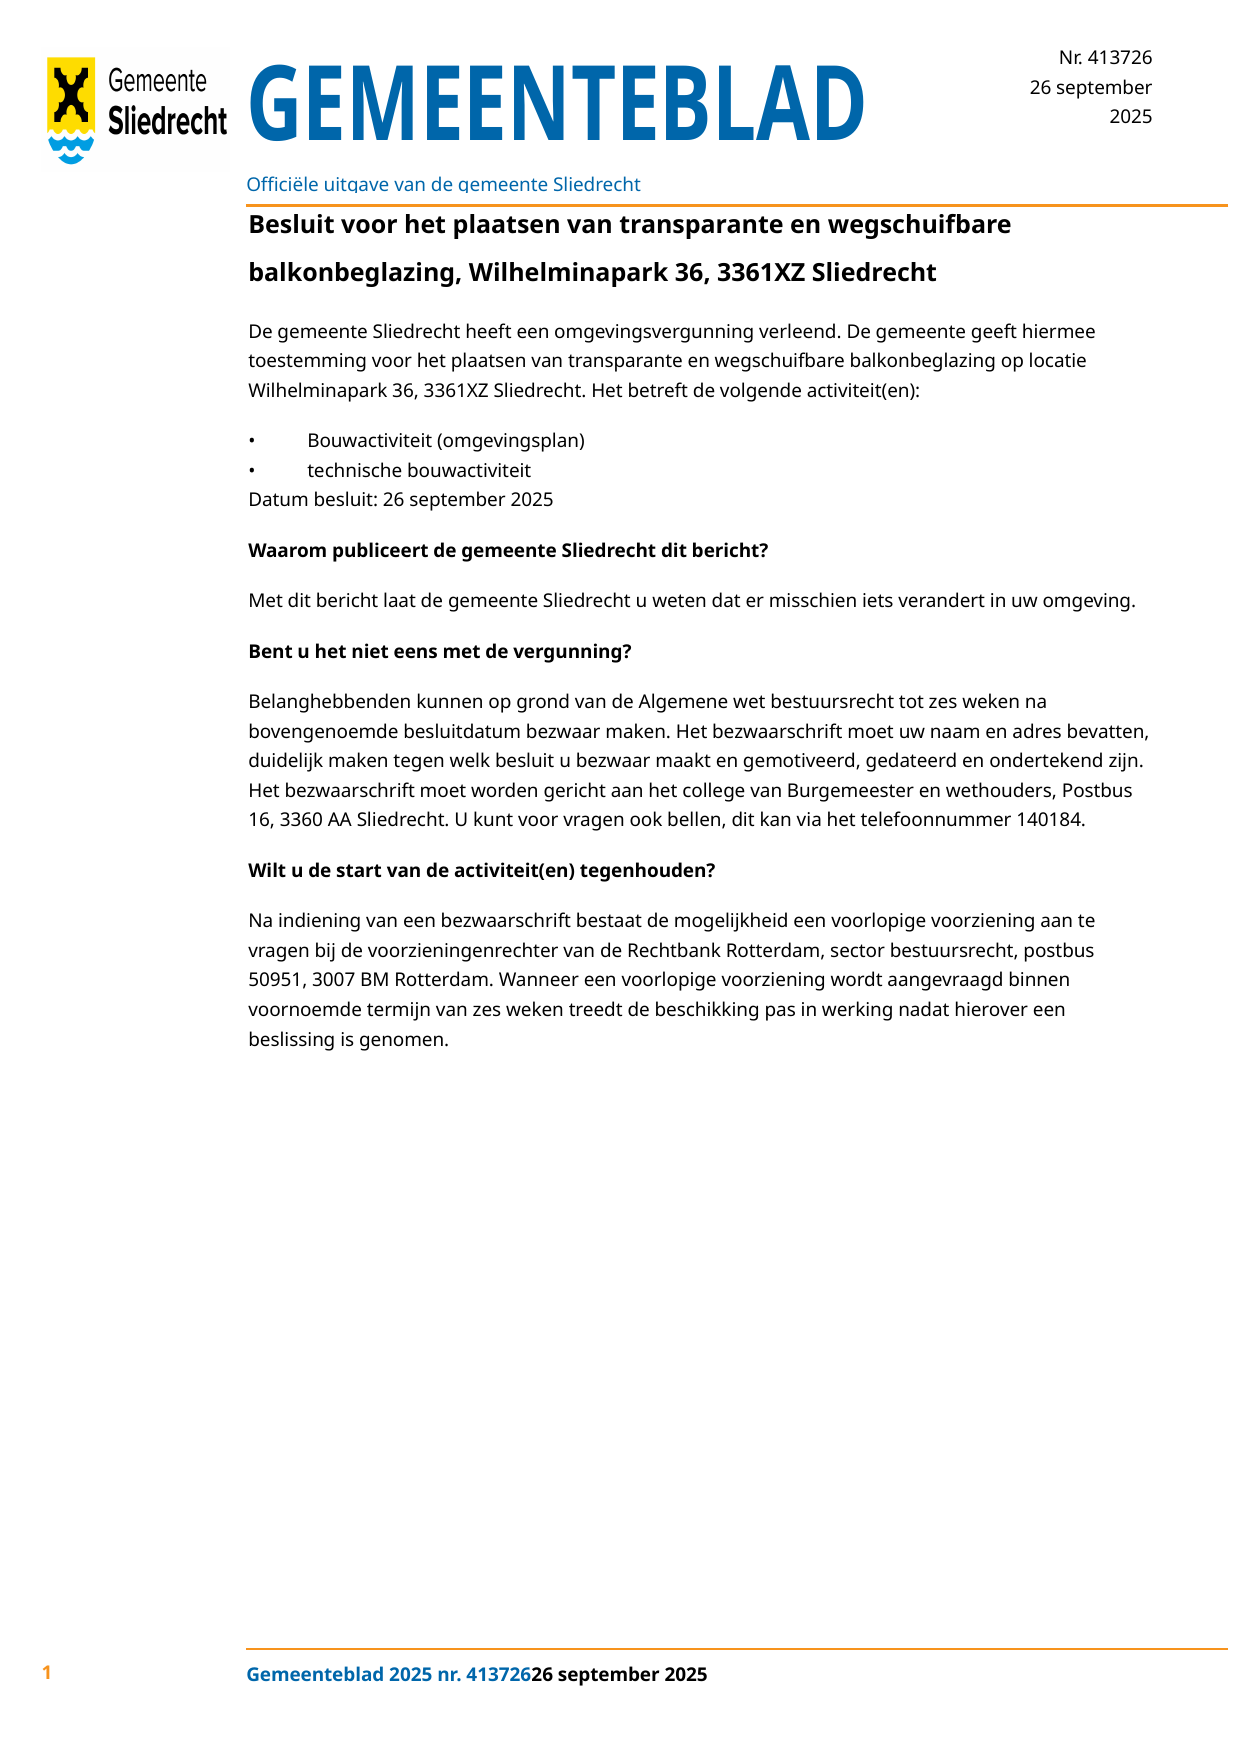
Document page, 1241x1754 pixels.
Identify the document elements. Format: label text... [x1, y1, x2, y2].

text Met dit bericht laat de gemeente Sliedrecht u weten dat er misschien iets verandert in uw omgeving. [248, 587, 1152, 613]
picture [41, 47, 231, 172]
text Besluit voor het plaatsen van transparante en wegschuifbare balkonbeglazing, Wilhelminapark 36, 3361XZ Sliedrecht [248, 207, 1152, 288]
text De gemeente Sliedrecht heeft een omgevingsvergunning verleend. De gemeente geeft hiermee toestemming voor het plaatsen van transparante en wegschuifbare balkonbeglazing op locatie Wilhelminapark 36, 3361XZ Sliedrecht. Het betreft de volgende activiteit(en): [248, 318, 1152, 403]
text Waarom publiceert de gemeente Sliedrecht dit bericht? [248, 537, 1152, 563]
text Bent u het niet eens met de vergunning? [248, 638, 1152, 664]
list Bouwactiviteit (omgevingsplan) [248, 427, 1152, 453]
text Belanghebbenden kunnen op grond van de Algemene wet bestuursrecht tot zes weken na bovengenoemde besluitdatum bezwaar maken. Het bezwaarschrift moet uw naam en adres bevatten, duidelijk maken tegen welk besluit u bezwaar maakt en gemotiveerd, gedateerd en ondertekend zijn. Het bezwaarschrift moet worden gericht aan het college van Burgemeester en wethouders, Postbus 16, 3360 AA Sliedrecht. U kunt voor vragen ook bellen, dit kan via het telefoonnummer 140184. [248, 688, 1152, 832]
list technische bouwactiviteit [248, 457, 1152, 483]
text Na indiening van een bezwaarschrift bestaat de mogelijkheid een voorlopige voorziening aan te vragen bij de voorzieningenrechter van de Rechtbank Rotterdam, sector bestuursrecht, postbus 50951, 3007 BM Rotterdam. Wanneer een voorlopige voorziening wordt aangevraagd binnen voornoemde termijn van zes weken treedt de beschikking pas in werking nadat hierover een beslissing is genomen. [248, 907, 1152, 1052]
text Wilt u de start van de activiteit(en) tegenhouden? [248, 857, 1152, 883]
text Datum besluit: 26 september 2025 [248, 487, 1152, 512]
